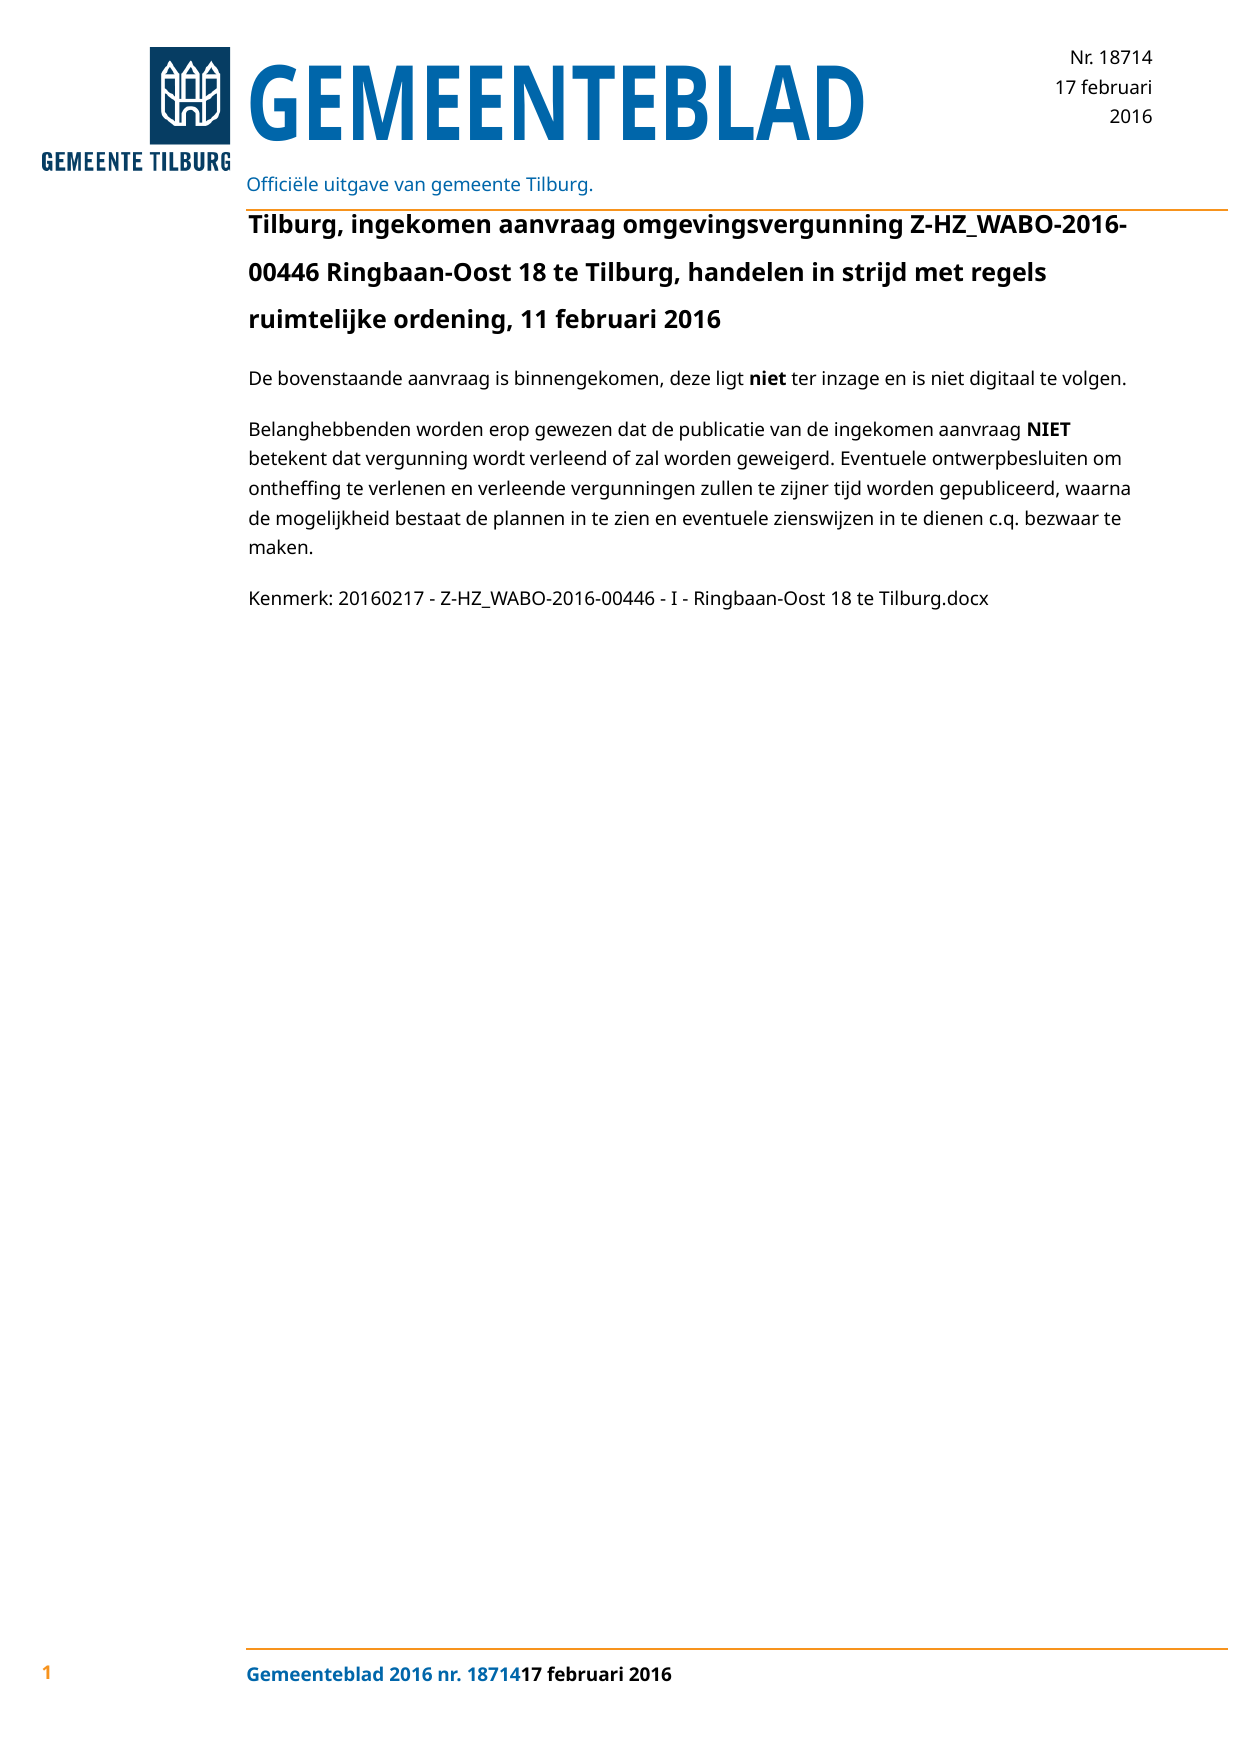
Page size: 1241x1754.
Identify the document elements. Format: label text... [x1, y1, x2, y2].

text Belanghebbenden worden erop gewezen dat de publicatie van de ingekomen aanvraag NIET betekent dat vergunning wordt verleend of zal worden geweigerd. Eventuele ontwerpbesluiten om ontheffing te verlenen en verleende vergunningen zullen te zijner tijd worden gepubliceerd, waarna de mogelijkheid bestaat de plannen in te zien en eventuele zienswijzen in te dienen c.q. bezwaar te maken. [248, 416, 1152, 560]
text De bovenstaande aanvraag is binnengekomen, deze ligt niet ter inzage en is niet digitaal te volgen. [248, 366, 1152, 391]
text Tilburg, ingekomen aanvraag omgevingsvergunning Z-HZ_WABO-2016-00446 Ringbaan-Oost 18 te Tilburg, handelen in strijd met regels ruimtelijke ordening, 11 februari 2016 [248, 211, 1152, 336]
picture [41, 47, 231, 172]
text Kenmerk: 20160217 - Z-HZ_WABO-2016-00446 - I - Ringbaan-Oost 18 te Tilburg.docx [248, 585, 1152, 610]
